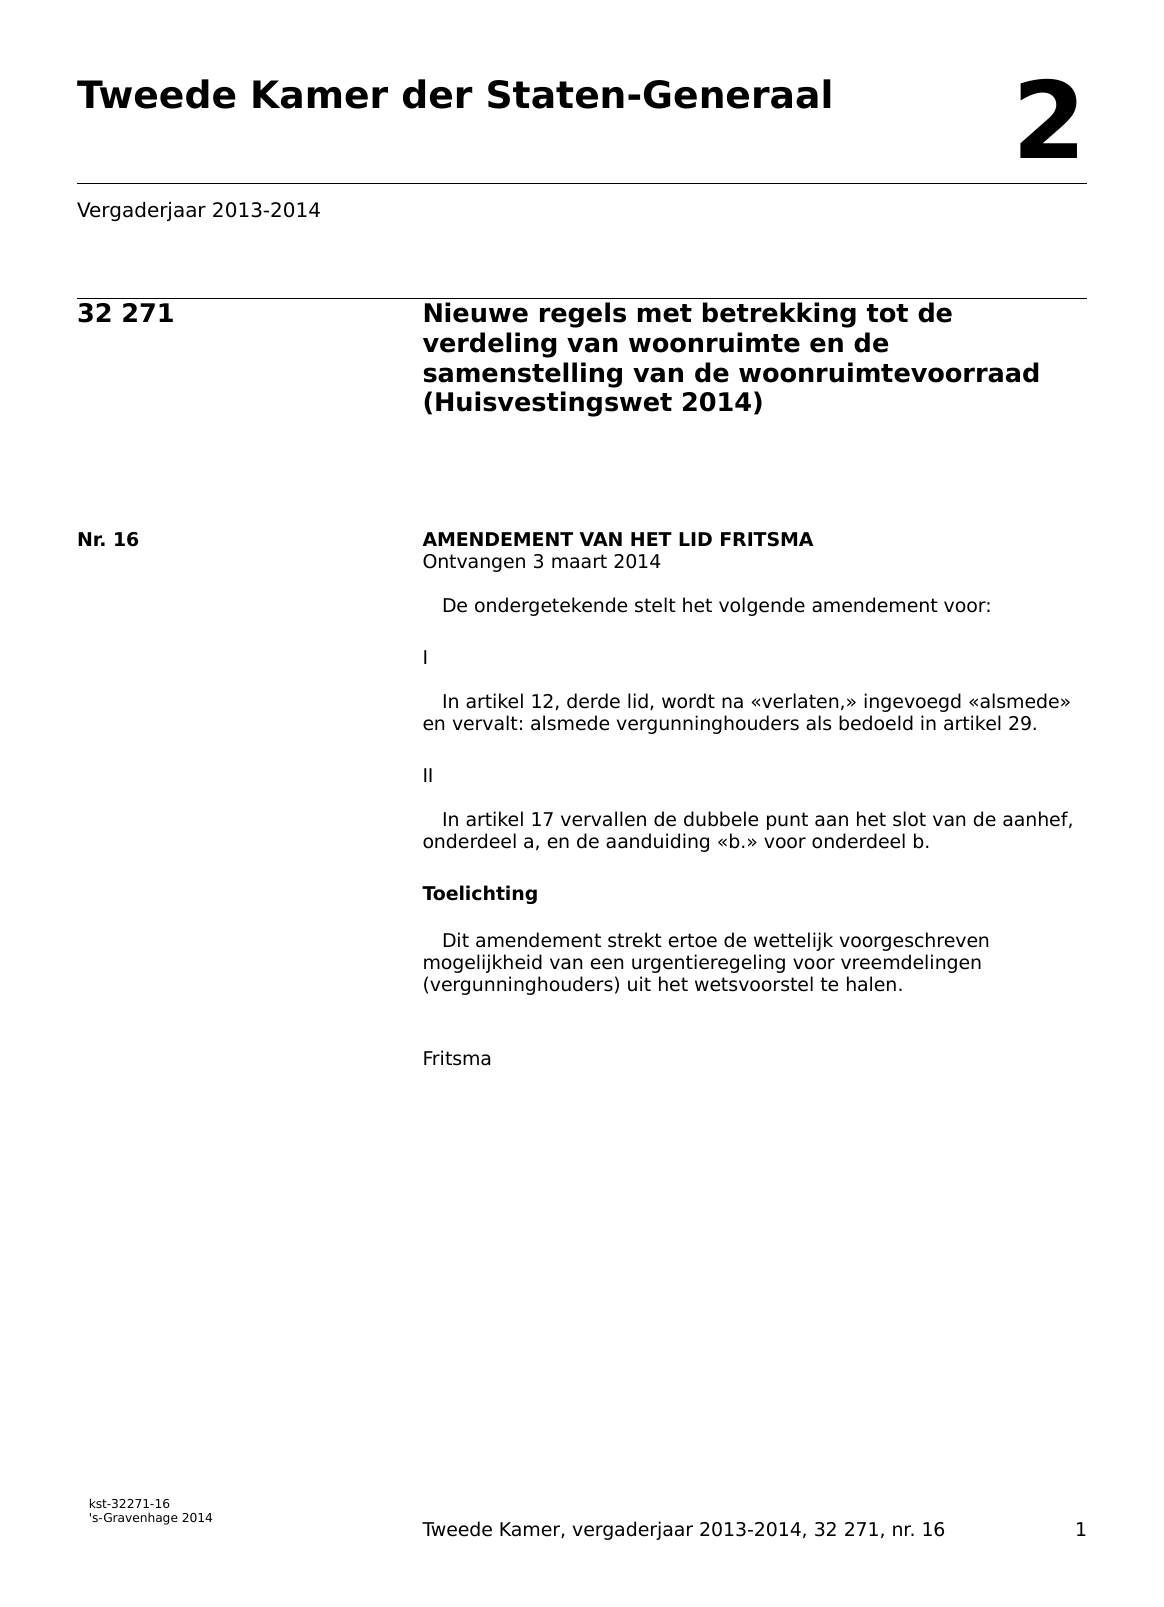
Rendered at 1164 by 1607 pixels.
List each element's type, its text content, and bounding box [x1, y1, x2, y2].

table_header 2 [886, 59, 1087, 183]
text Ontvangen 3 maart 2014 [422, 551, 1087, 573]
text In artikel 12, derde lid, wordt na «verlaten,» ingevoegd «alsmede» en vervalt: alsmede vergunninghouders als bedoeld in artikel 29. [422, 691, 1087, 735]
text De ondergetekende stelt het volgende amendement voor: [422, 595, 1087, 617]
subtitle Toelichting [422, 883, 1087, 905]
text Fritsma [422, 1026, 1087, 1070]
text In artikel 17 vervallen de dubbele punt aan het slot van de aanhef, onderdeel a, en de aanduiding «b.» voor onderdeel b. [422, 809, 1087, 853]
subtitle I [422, 647, 1087, 669]
subtitle II [422, 765, 1087, 787]
subtitle Nr. 16 AMENDEMENT VAN HET LID FRITSMA [77, 529, 1087, 551]
table_cell Vergaderjaar 2013-2014 [77, 184, 1087, 298]
text Dit amendement strekt ertoe de wettelijk voorgeschreven mogelijkheid van een urgentieregeling voor vreemdelingen (vergunninghouders) uit het wetsvoorstel te halen. [422, 930, 1087, 996]
text 's-Gravenhage 2014 [88, 1511, 323, 1525]
text kst-32271-16 [88, 1497, 323, 1511]
table_header Tweede Kamer der Staten-Generaal [77, 59, 886, 183]
subtitle 32 271 Nieuwe regels met betrekking tot de verdeling van woonruimte en de samenstelling van de woonruimtevoorraad (Huisvestingswet 2014) [77, 299, 1087, 418]
